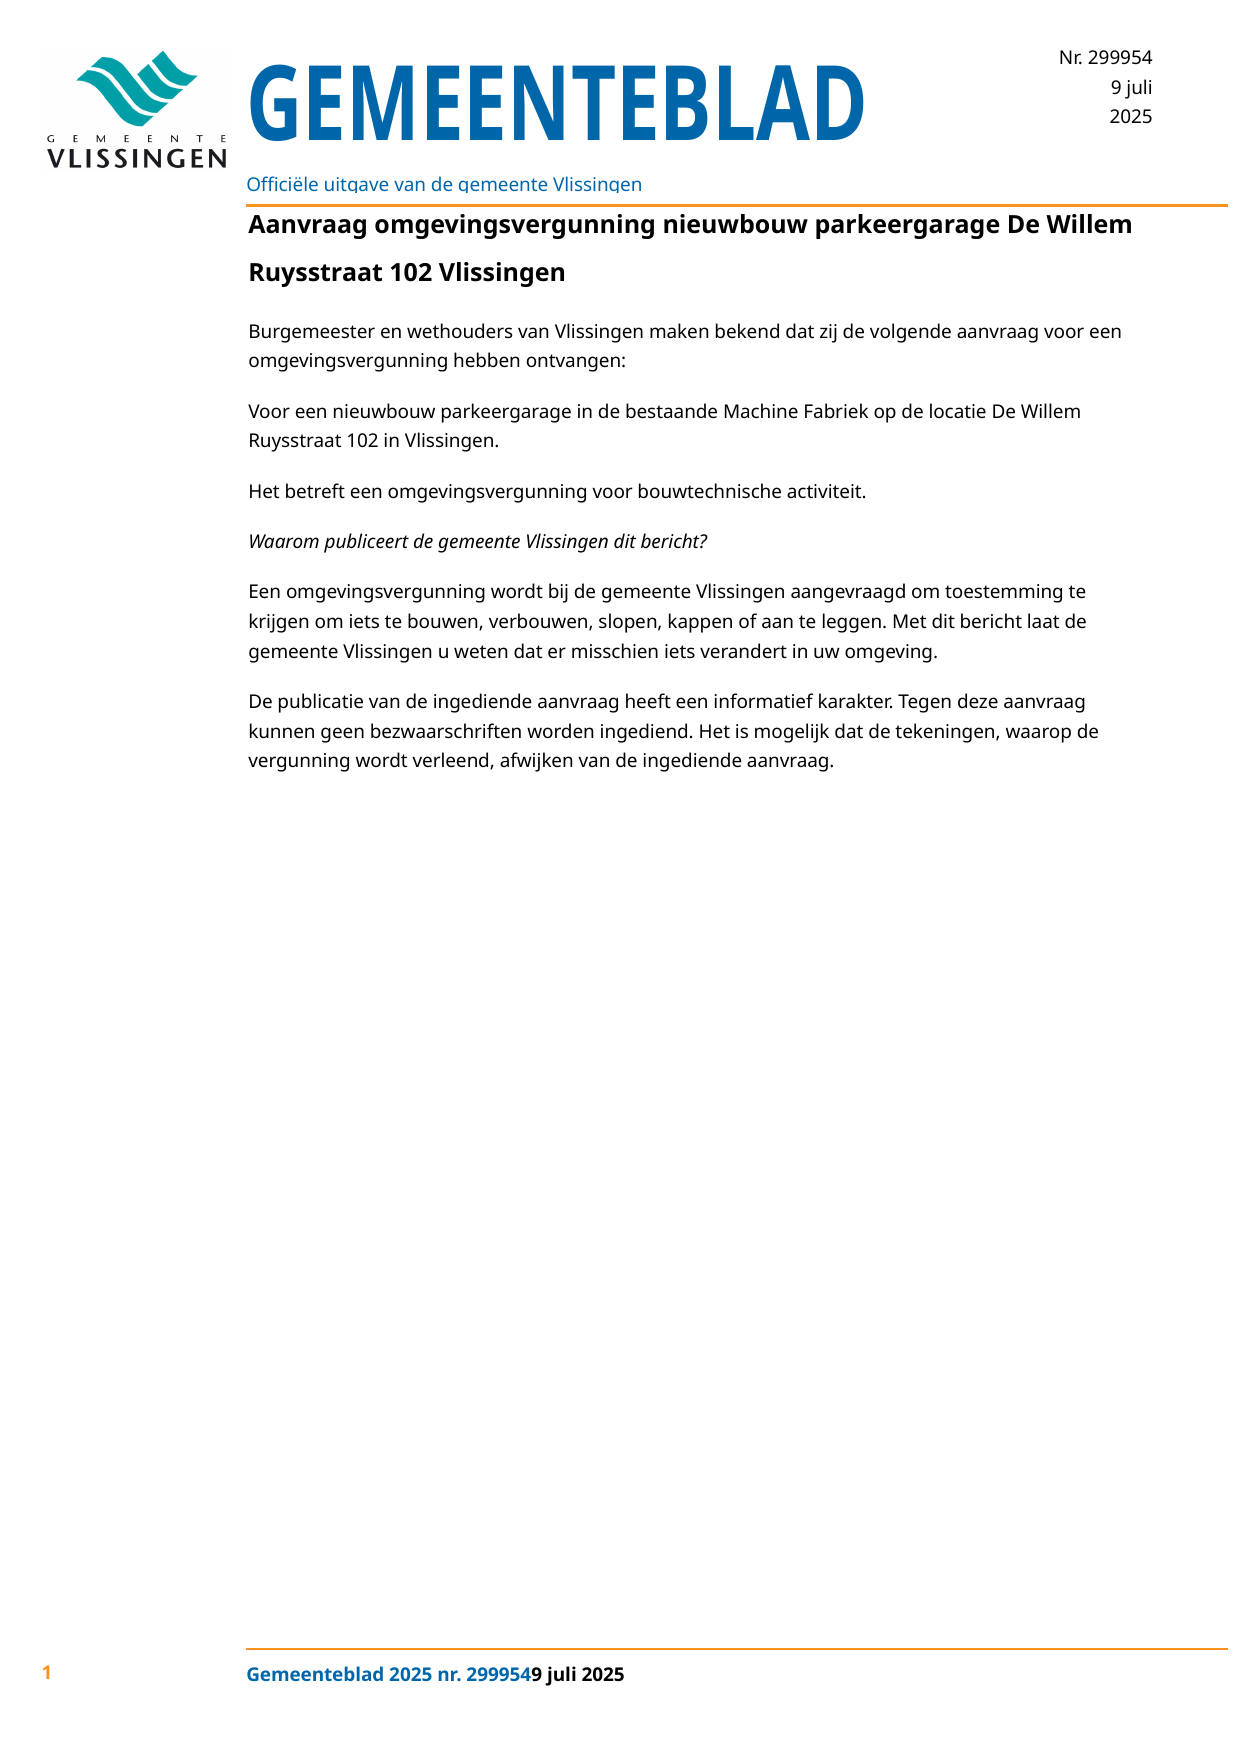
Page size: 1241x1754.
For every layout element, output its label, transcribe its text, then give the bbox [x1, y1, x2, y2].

text Waarom publiceert de gemeente Vlissingen dit bericht? [248, 528, 1152, 554]
picture [41, 47, 231, 172]
text Een omgevingsvergunning wordt bij de gemeente Vlissingen aangevraagd om toestemming te krijgen om iets te bouwen, verbouwen, slopen, kappen of aan te leggen. Met dit bericht laat de gemeente Vlissingen u weten dat er misschien iets verandert in uw omgeving. [248, 579, 1152, 664]
text Aanvraag omgevingsvergunning nieuwbouw parkeergarage De Willem Ruysstraat 102 Vlissingen [248, 207, 1152, 288]
text Het betreft een omgevingsvergunning voor bouwtechnische activiteit. [248, 478, 1152, 504]
text De publicatie van de ingediende aanvraag heeft een informatief karakter. Tegen deze aanvraag kunnen geen bezwaarschriften worden ingediend. Het is mogelijk dat de tekeningen, waarop de vergunning wordt verleend, afwijken van de ingediende aanvraag. [248, 688, 1152, 773]
text Voor een nieuwbouw parkeergarage in de bestaande Machine Fabriek op de locatie De Willem Ruysstraat 102 in Vlissingen. [248, 398, 1152, 453]
text Burgemeester en wethouders van Vlissingen maken bekend dat zij de volgende aanvraag voor een omgevingsvergunning hebben ontvangen: [248, 318, 1152, 373]
